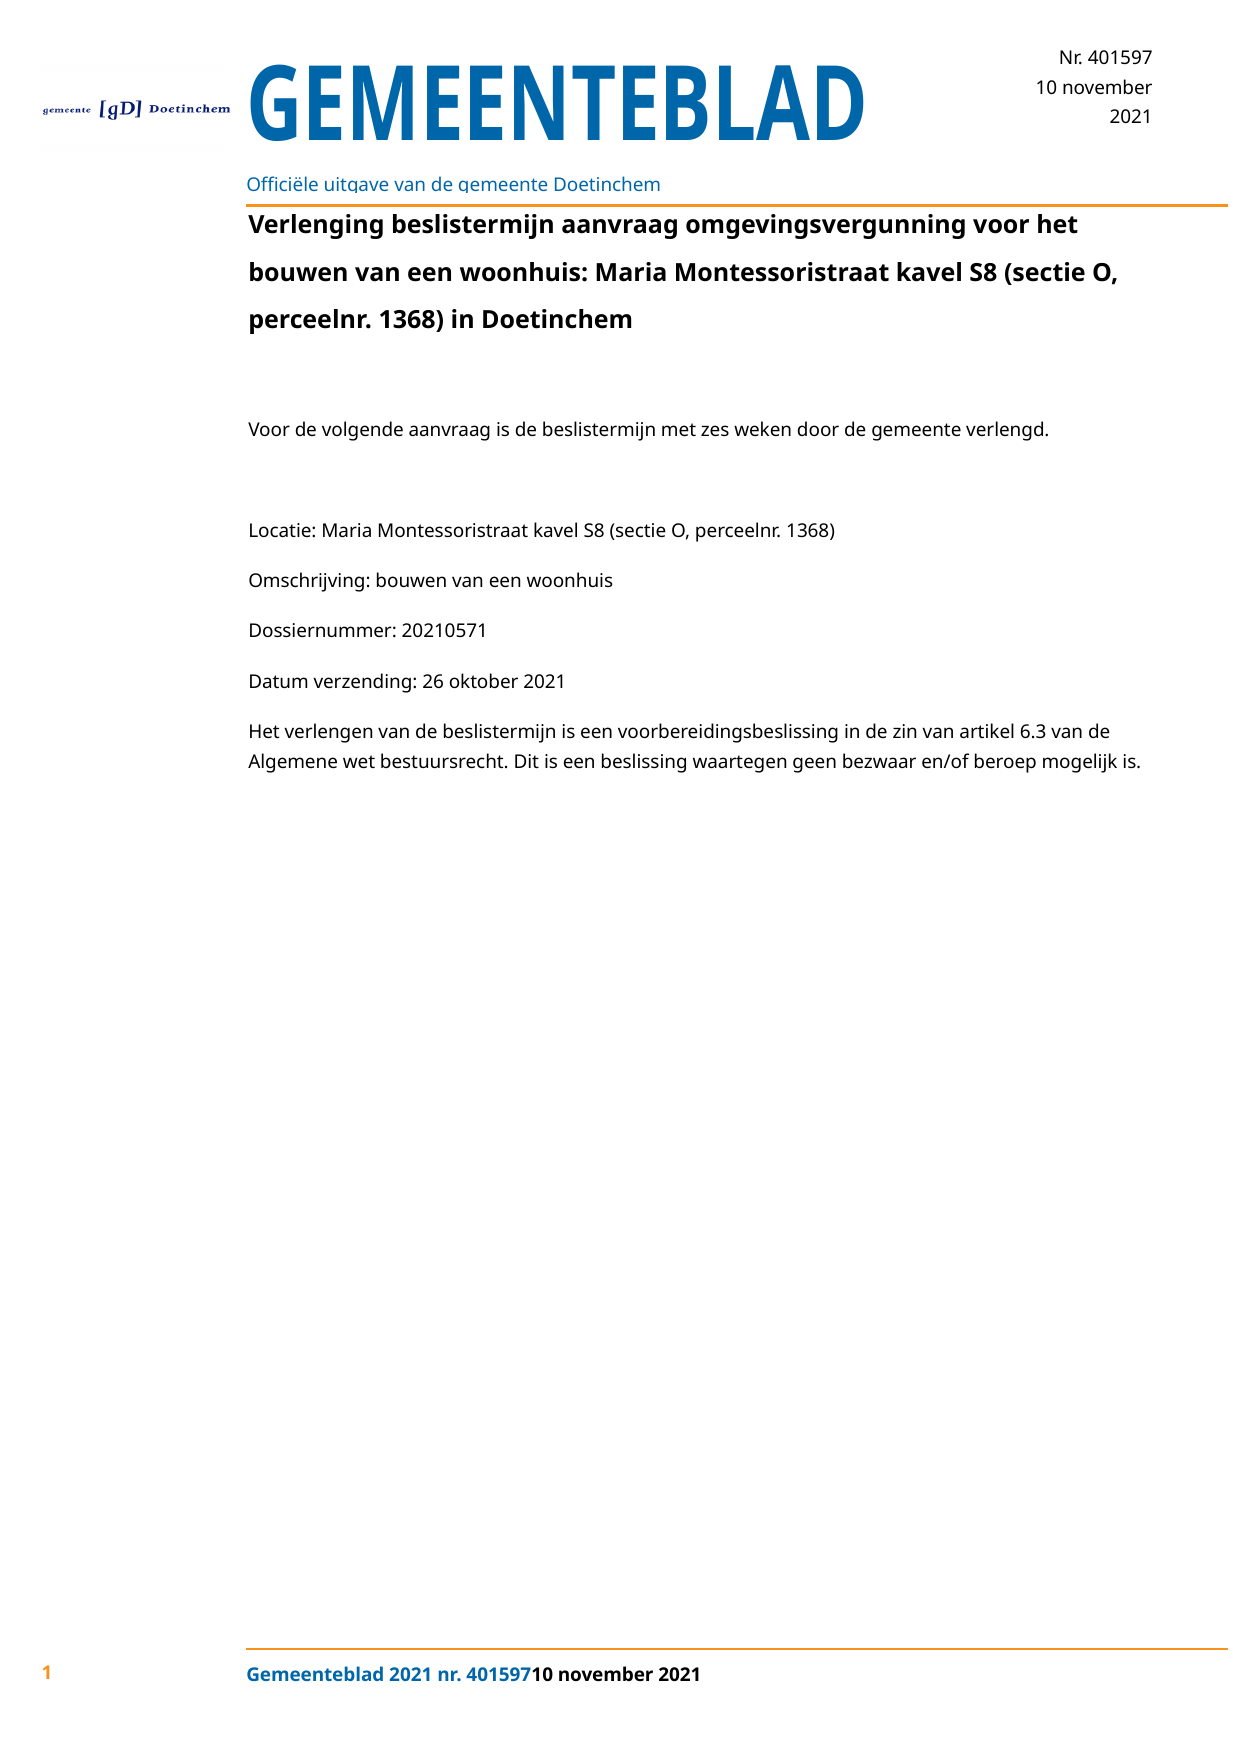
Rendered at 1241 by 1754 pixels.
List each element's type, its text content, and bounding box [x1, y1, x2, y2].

text Omschrijving: bouwen van een woonhuis [248, 567, 1152, 593]
text Het verlengen van de beslistermijn is een voorbereidingsbeslissing in de zin van artikel 6.3 van de Algemene wet bestuursrecht. Dit is een beslissing waartegen geen bezwaar en/of beroep mogelijk is. [248, 718, 1152, 774]
text Verlenging beslistermijn aanvraag omgevingsvergunning voor het bouwen van een woonhuis: Maria Montessoristraat kavel S8 (sectie O, perceelnr. 1368) in Doetinchem [248, 207, 1152, 336]
text Dossiernummer: 20210571 [248, 618, 1152, 643]
picture [41, 47, 231, 172]
text Datum verzending: 26 oktober 2021 [248, 668, 1152, 694]
text Voor de volgende aanvraag is de beslistermijn met zes weken door de gemeente verlengd. [248, 416, 1152, 442]
text Locatie: Maria Montessoristraat kavel S8 (sectie O, perceelnr. 1368) [248, 517, 1152, 542]
